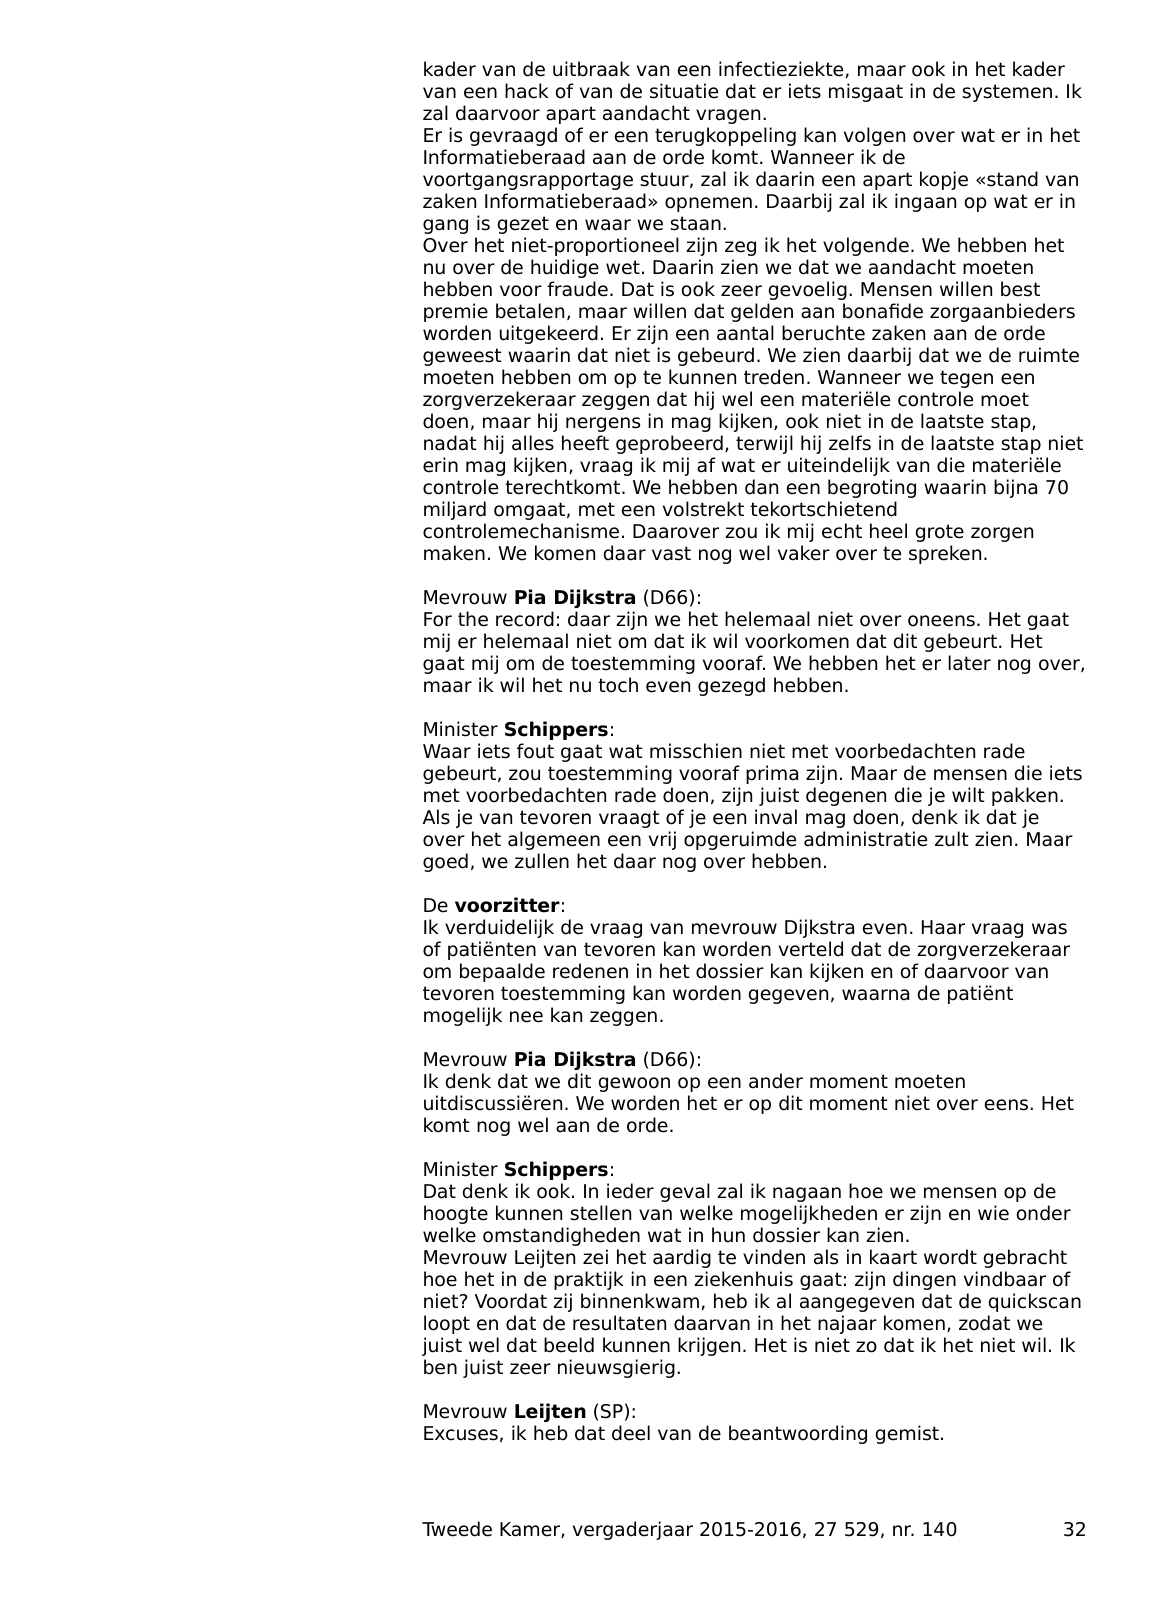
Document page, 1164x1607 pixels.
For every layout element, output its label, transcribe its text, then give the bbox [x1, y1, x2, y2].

text Excuses, ik heb dat deel van de beantwoording gemist. [422, 1423, 1087, 1445]
text For the record: daar zijn we het helemaal niet over oneens. Het gaat mij er helemaal niet om dat ik wil voorkomen dat dit gebeurt. Het gaat mij om de toestemming vooraf. We hebben het er later nog over, maar ik wil het nu toch even gezegd hebben. [422, 609, 1087, 697]
text Over het niet-proportioneel zijn zeg ik het volgende. We hebben het nu over de huidige wet. Daarin zien we dat we aandacht moeten hebben voor fraude. Dat is ook zeer gevoelig. Mensen willen best premie betalen, maar willen dat gelden aan bonafide zorgaanbieders worden uitgekeerd. Er zijn een aantal beruchte zaken aan de orde geweest waarin dat niet is gebeurd. We zien daarbij dat we de ruimte moeten hebben om op te kunnen treden. Wanneer we tegen een zorgverzekeraar zeggen dat hij wel een materiële controle moet doen, maar hij nergens in mag kijken, ook niet in de laatste stap, nadat hij alles heeft geprobeerd, terwijl hij zelfs in de laatste stap niet erin mag kijken, vraag ik mij af wat er uiteindelijk van die materiële controle terechtkomt. We hebben dan een begroting waarin bijna 70 miljard omgaat, met een volstrekt tekortschietend controlemechanisme. Daarover zou ik mij echt heel grote zorgen maken. We komen daar vast nog wel vaker over te spreken. [422, 235, 1087, 564]
text De voorzitter: [422, 895, 1087, 917]
text Ik denk dat we dit gewoon op een ander moment moeten uitdiscussiëren. We worden het er op dit moment niet over eens. Het komt nog wel aan de orde. [422, 1071, 1087, 1137]
text Mevrouw Leijten zei het aardig te vinden als in kaart wordt gebracht hoe het in de praktijk in een ziekenhuis gaat: zijn dingen vindbaar of niet? Voordat zij binnenkwam, heb ik al aangegeven dat de quickscan loopt en dat de resultaten daarvan in het najaar komen, zodat we juist wel dat beeld kunnen krijgen. Het is niet zo dat ik het niet wil. Ik ben juist zeer nieuwsgierig. [422, 1247, 1087, 1379]
text kader van de uitbraak van een infectieziekte, maar ook in het kader van een hack of van de situatie dat er iets misgaat in de systemen. Ik zal daarvoor apart aandacht vragen. [422, 59, 1087, 125]
text Mevrouw Pia Dijkstra (D66): [422, 587, 1087, 609]
text Minister Schippers: [422, 719, 1087, 741]
text Minister Schippers: [422, 1159, 1087, 1181]
text Mevrouw Leijten (SP): [422, 1401, 1087, 1423]
text Ik verduidelijk de vraag van mevrouw Dijkstra even. Haar vraag was of patiënten van tevoren kan worden verteld dat de zorgverzekeraar om bepaalde redenen in het dossier kan kijken en of daarvoor van tevoren toestemming kan worden gegeven, waarna de patiënt mogelijk nee kan zeggen. [422, 917, 1087, 1027]
text Dat denk ik ook. In ieder geval zal ik nagaan hoe we mensen op de hoogte kunnen stellen van welke mogelijkheden er zijn en wie onder welke omstandigheden wat in hun dossier kan zien. [422, 1181, 1087, 1247]
text Waar iets fout gaat wat misschien niet met voorbedachten rade gebeurt, zou toestemming vooraf prima zijn. Maar de mensen die iets met voorbedachten rade doen, zijn juist degenen die je wilt pakken. Als je van tevoren vraagt of je een inval mag doen, denk ik dat je over het algemeen een vrij opgeruimde administratie zult zien. Maar goed, we zullen het daar nog over hebben. [422, 741, 1087, 873]
text Er is gevraagd of er een terugkoppeling kan volgen over wat er in het Informatieberaad aan de orde komt. Wanneer ik de voortgangsrapportage stuur, zal ik daarin een apart kopje «stand van zaken Informatieberaad» opnemen. Daarbij zal ik ingaan op wat er in gang is gezet en waar we staan. [422, 125, 1087, 235]
text Mevrouw Pia Dijkstra (D66): [422, 1049, 1087, 1071]
